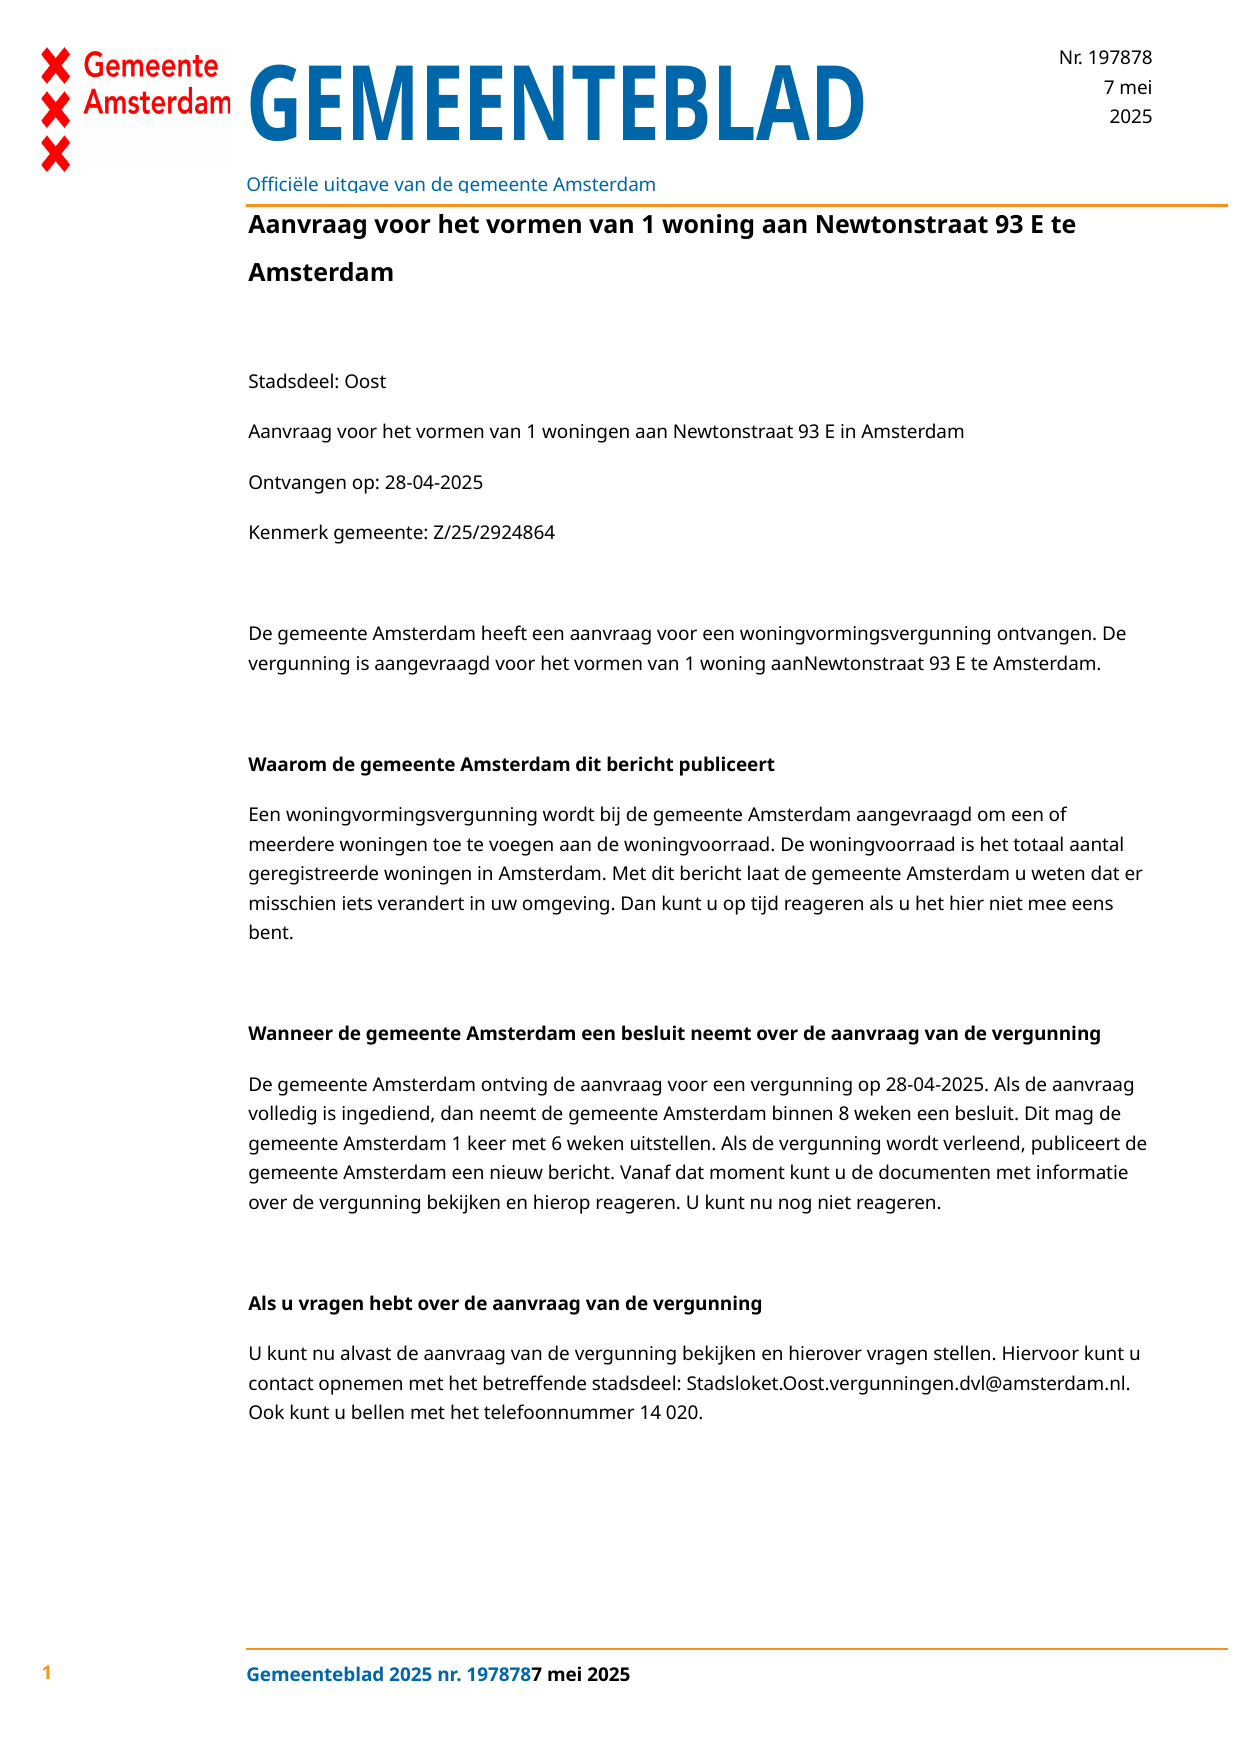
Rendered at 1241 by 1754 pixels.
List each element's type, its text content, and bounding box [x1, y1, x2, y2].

text Stadsdeel: Oost [248, 368, 1152, 394]
text Aanvraag voor het vormen van 1 woningen aan Newtonstraat 93 E in Amsterdam [248, 419, 1152, 444]
text De gemeente Amsterdam ontving de aanvraag voor een vergunning op 28-04-2025. Als de aanvraag volledig is ingediend, dan neemt de gemeente Amsterdam binnen 8 weken een besluit. Dit mag de gemeente Amsterdam 1 keer met 6 weken uitstellen. Als de vergunning wordt verleend, publiceert de gemeente Amsterdam een nieuw bericht. Vanaf dat moment kunt u de documenten met informatie over de vergunning bekijken en hierop reageren. U kunt nu nog niet reageren. [248, 1071, 1152, 1215]
text Wanneer de gemeente Amsterdam een besluit neemt over de aanvraag van de vergunning [248, 1020, 1152, 1046]
text Kenmerk gemeente: Z/25/2924864 [248, 519, 1152, 545]
text U kunt nu alvast de aanvraag van de vergunning bekijken en hierover vragen stellen. Hiervoor kunt u contact opnemen met het betreffende stadsdeel: Stadsloket.Oost.vergunningen.dvl@amsterdam.nl. Ook kunt u bellen met het telefoonnummer 14 020. [248, 1340, 1152, 1425]
text Ontvangen op: 28-04-2025 [248, 469, 1152, 495]
picture [41, 47, 231, 172]
text Als u vragen hebt over de aanvraag van de vergunning [248, 1290, 1152, 1316]
text De gemeente Amsterdam heeft een aanvraag voor een woningvormingsvergunning ontvangen. De vergunning is aangevraagd voor het vormen van 1 woning aanNewtonstraat 93 E te Amsterdam. [248, 620, 1152, 676]
text Waarom de gemeente Amsterdam dit bericht publiceert [248, 751, 1152, 777]
text Een woningvormingsvergunning wordt bij de gemeente Amsterdam aangevraagd om een of meerdere woningen toe te voegen aan de woningvoorraad. De woningvoorraad is het totaal aantal geregistreerde woningen in Amsterdam. Met dit bericht laat de gemeente Amsterdam u weten dat er misschien iets verandert in uw omgeving. Dan kunt u op tijd reageren als u het hier niet mee eens bent. [248, 801, 1152, 945]
text Aanvraag voor het vormen van 1 woning aan Newtonstraat 93 E te Amsterdam [248, 207, 1152, 288]
